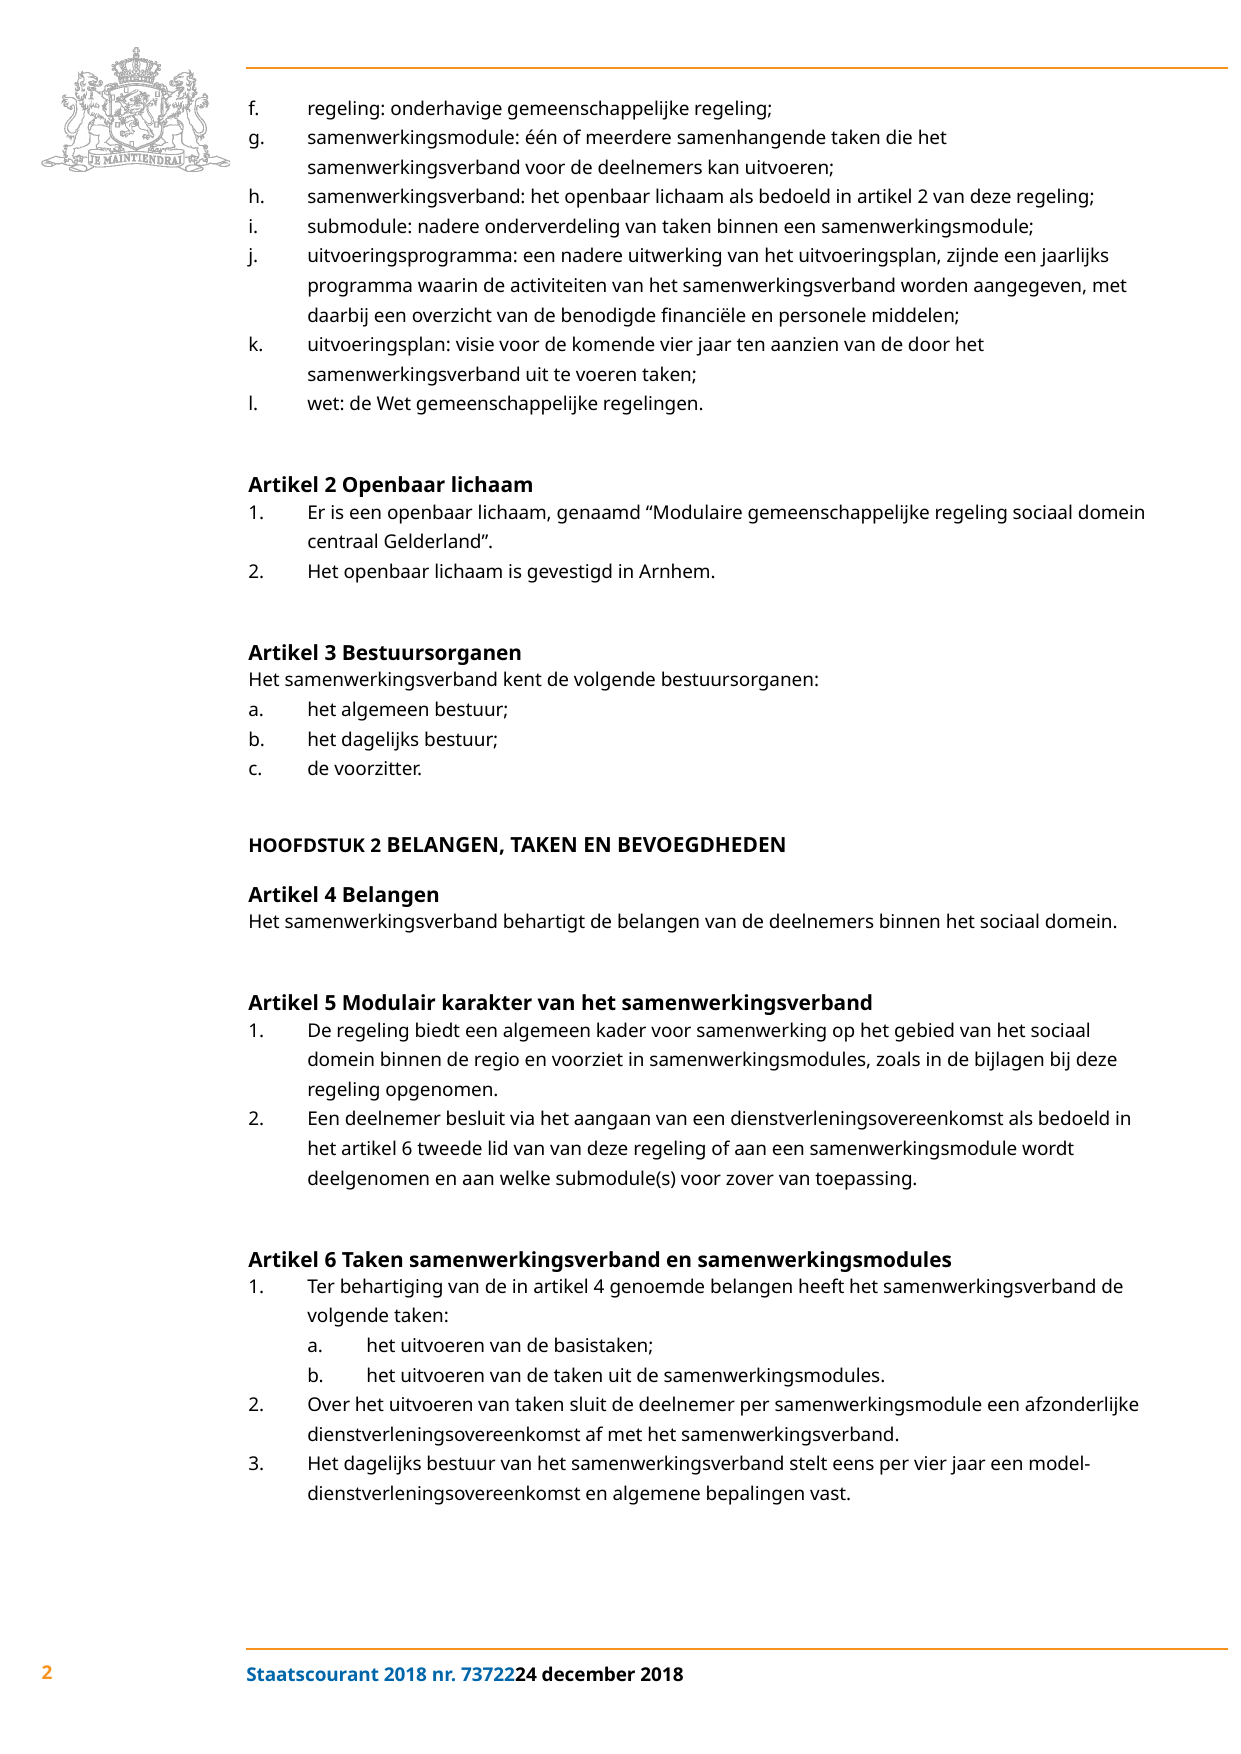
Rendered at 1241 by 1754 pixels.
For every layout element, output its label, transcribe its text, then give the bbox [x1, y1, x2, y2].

text HOOFDSTUK 2 BELANGEN, TAKEN EN BEVOEGDHEDEN [248, 831, 1152, 859]
list De regeling biedt een algemeen kader voor samenwerking op het gebied van het sociaal domein binnen de regio en voorziet in samenwerkingsmodules, zoals in de bijlagen bij deze regeling opgenomen. [248, 1017, 1152, 1102]
list Over het uitvoeren van taken sluit de deelnemer per samenwerkingsmodule een afzonderlijke dienstverleningsovereenkomst af met het samenwerkingsverband. [248, 1391, 1152, 1447]
list het uitvoeren van de taken uit de samenwerkingsmodules. [307, 1362, 1152, 1388]
list de voorzitter. [248, 755, 1152, 781]
list submodule: nadere onderverdeling van taken binnen een samenwerkingsmodule; [248, 213, 1152, 239]
list regeling: onderhavige gemeenschappelijke regeling; [248, 95, 1152, 121]
text Artikel 4 Belangen [248, 880, 1152, 908]
list het uitvoeren van de basistaken; [307, 1332, 1152, 1358]
list Ter behartiging van de in artikel 4 genoemde belangen heeft het samenwerkingsverband de volgende taken: [248, 1273, 1152, 1328]
text Het samenwerkingsverband kent de volgende bestuursorganen: [248, 667, 1152, 692]
list uitvoeringsprogramma: een nadere uitwerking van het uitvoeringsplan, zijnde een jaarlijks programma waarin de activiteiten van het samenwerkingsverband worden aangegeven, met daarbij een overzicht van de benodigde financiële en personele middelen; [248, 243, 1152, 328]
text Artikel 5 Modulair karakter van het samenwerkingsverband [248, 988, 1152, 1017]
list uitvoeringsplan: visie voor de komende vier jaar ten aanzien van de door het samenwerkingsverband uit te voeren taken; [248, 331, 1152, 387]
list Het dagelijks bestuur van het samenwerkingsverband stelt eens per vier jaar een model-dienstverleningsovereenkomst en algemene bepalingen vast. [248, 1451, 1152, 1506]
list samenwerkingsverband: het openbaar lichaam als bedoeld in artikel 2 van deze regeling; [248, 183, 1152, 209]
text Artikel 3 Bestuursorganen [248, 638, 1152, 667]
list Het openbaar lichaam is gevestigd in Arnhem. [248, 558, 1152, 584]
list Er is een openbaar lichaam, genaamd “Modulaire gemeenschappelijke regeling sociaal domein centraal Gelderland”. [248, 499, 1152, 554]
list het algemeen bestuur; [248, 696, 1152, 722]
text Het samenwerkingsverband behartigt de belangen van de deelnemers binnen het sociaal domein. [248, 908, 1152, 934]
list het dagelijks bestuur; [248, 726, 1152, 752]
text Artikel 6 Taken samenwerkingsverband en samenwerkingsmodules [248, 1245, 1152, 1273]
list samenwerkingsmodule: één of meerdere samenhangende taken die het samenwerkingsverband voor de deelnemers kan uitvoeren; [248, 124, 1152, 180]
text Artikel 2 Openbaar lichaam [248, 471, 1152, 499]
list wet: de Wet gemeenschappelijke regelingen. [248, 391, 1152, 416]
picture [41, 47, 231, 172]
list Een deelnemer besluit via het aangaan van een dienstverleningsovereenkomst als bedoeld in het artikel 6 tweede lid van van deze regeling of aan een samenwerkingsmodule wordt deelgenomen en aan welke submodule(s) voor zover van toepassing. [248, 1106, 1152, 1190]
